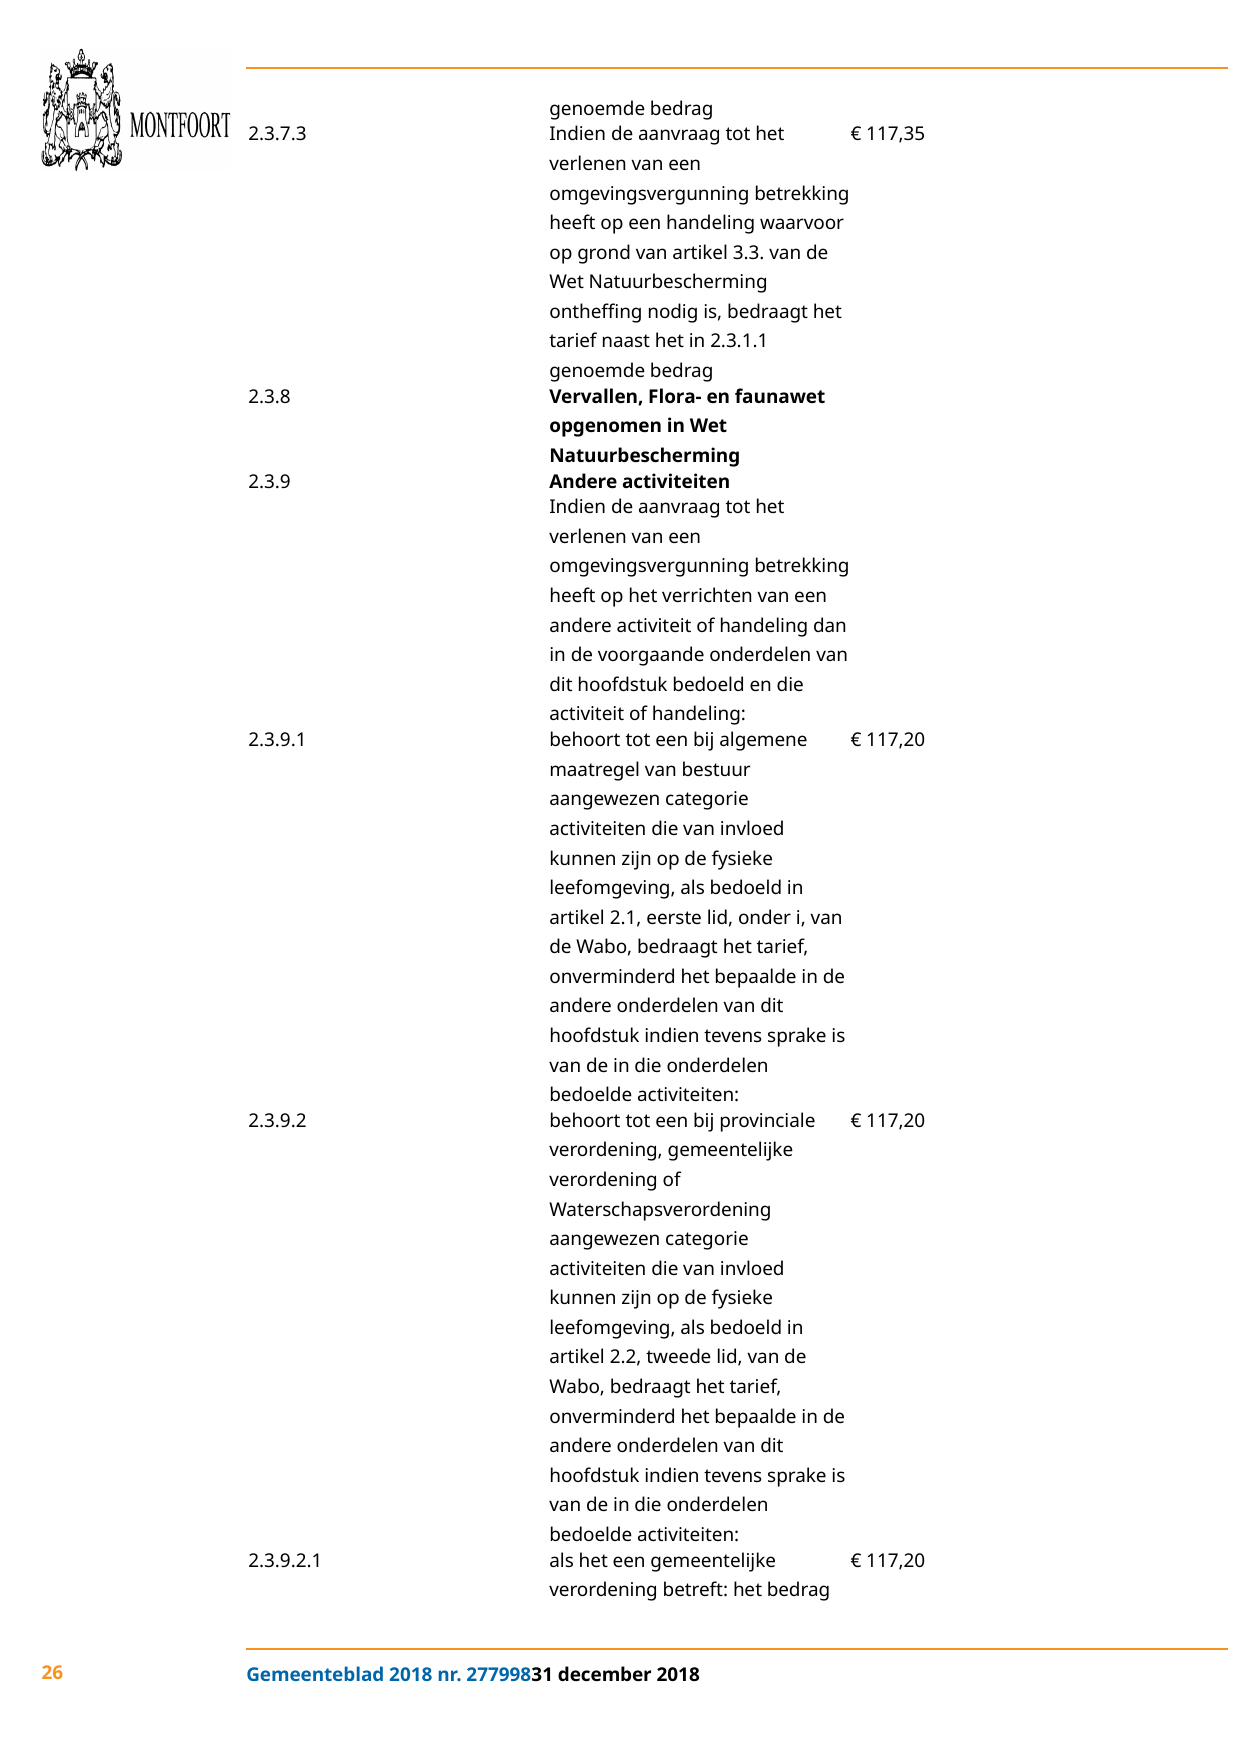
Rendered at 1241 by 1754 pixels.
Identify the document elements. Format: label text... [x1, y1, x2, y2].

table_cell 2.3.9 [248, 468, 549, 493]
table_cell [248, 95, 549, 121]
table_cell [850, 95, 1152, 121]
table_cell 2.3.9.2 [248, 1107, 549, 1547]
table_cell Indien de aanvraag tot het verlenen van een omgevingsvergunning betrekking heeft op een handeling waarvoor op grond van artikel 3.3. van de Wet Natuurbescherming ontheffing nodig is, bedraagt het tarief naast het in 2.3.1.1 genoemde bedrag [549, 121, 850, 383]
table_cell Andere activiteiten [549, 468, 850, 493]
table_cell 2.3.9.2.1 [248, 1547, 549, 1602]
table_cell 2.3.7.3 [248, 121, 549, 383]
table_cell € 117,20 [850, 726, 1152, 1107]
table_cell 2.3.9.1 [248, 726, 549, 1107]
table_cell € 117,20 [850, 1547, 1152, 1602]
table_cell € 117,20 [850, 1107, 1152, 1547]
table_cell behoort tot een bij algemene maatregel van bestuur aangewezen categorie activiteiten die van invloed kunnen zijn op de fysieke leefomgeving, als bedoeld in artikel 2.1, eerste lid, onder i, van de Wabo, bedraagt het tarief, onverminderd het bepaalde in de andere onderdelen van dit hoofdstuk indien tevens sprake is van de in die onderdelen bedoelde activiteiten: [549, 726, 850, 1107]
table_cell genoemde bedrag [549, 95, 850, 121]
table_cell [850, 468, 1152, 493]
table_cell [248, 494, 549, 726]
table_cell [850, 494, 1152, 726]
table_cell Indien de aanvraag tot het verlenen van een omgevingsvergunning betrekking heeft op het verrichten van een andere activiteit of handeling dan in de voorgaande onderdelen van dit hoofdstuk bedoeld en die activiteit of handeling: [549, 494, 850, 726]
table_cell als het een gemeentelijke verordening betreft: het bedrag [549, 1547, 850, 1602]
table_cell € 117,35 [850, 121, 1152, 383]
table_cell Vervallen, Flora- en faunawet opgenomen in Wet Natuurbescherming [549, 383, 850, 468]
table_cell behoort tot een bij provinciale verordening, gemeentelijke verordening of Waterschapsverordening aangewezen categorie activiteiten die van invloed kunnen zijn op de fysieke leefomgeving, als bedoeld in artikel 2.2, tweede lid, van de Wabo, bedraagt het tarief, onverminderd het bepaalde in de andere onderdelen van dit hoofdstuk indien tevens sprake is van de in die onderdelen bedoelde activiteiten: [549, 1107, 850, 1547]
picture [41, 47, 231, 172]
table_cell 2.3.8 [248, 383, 549, 468]
table_cell [850, 383, 1152, 468]
